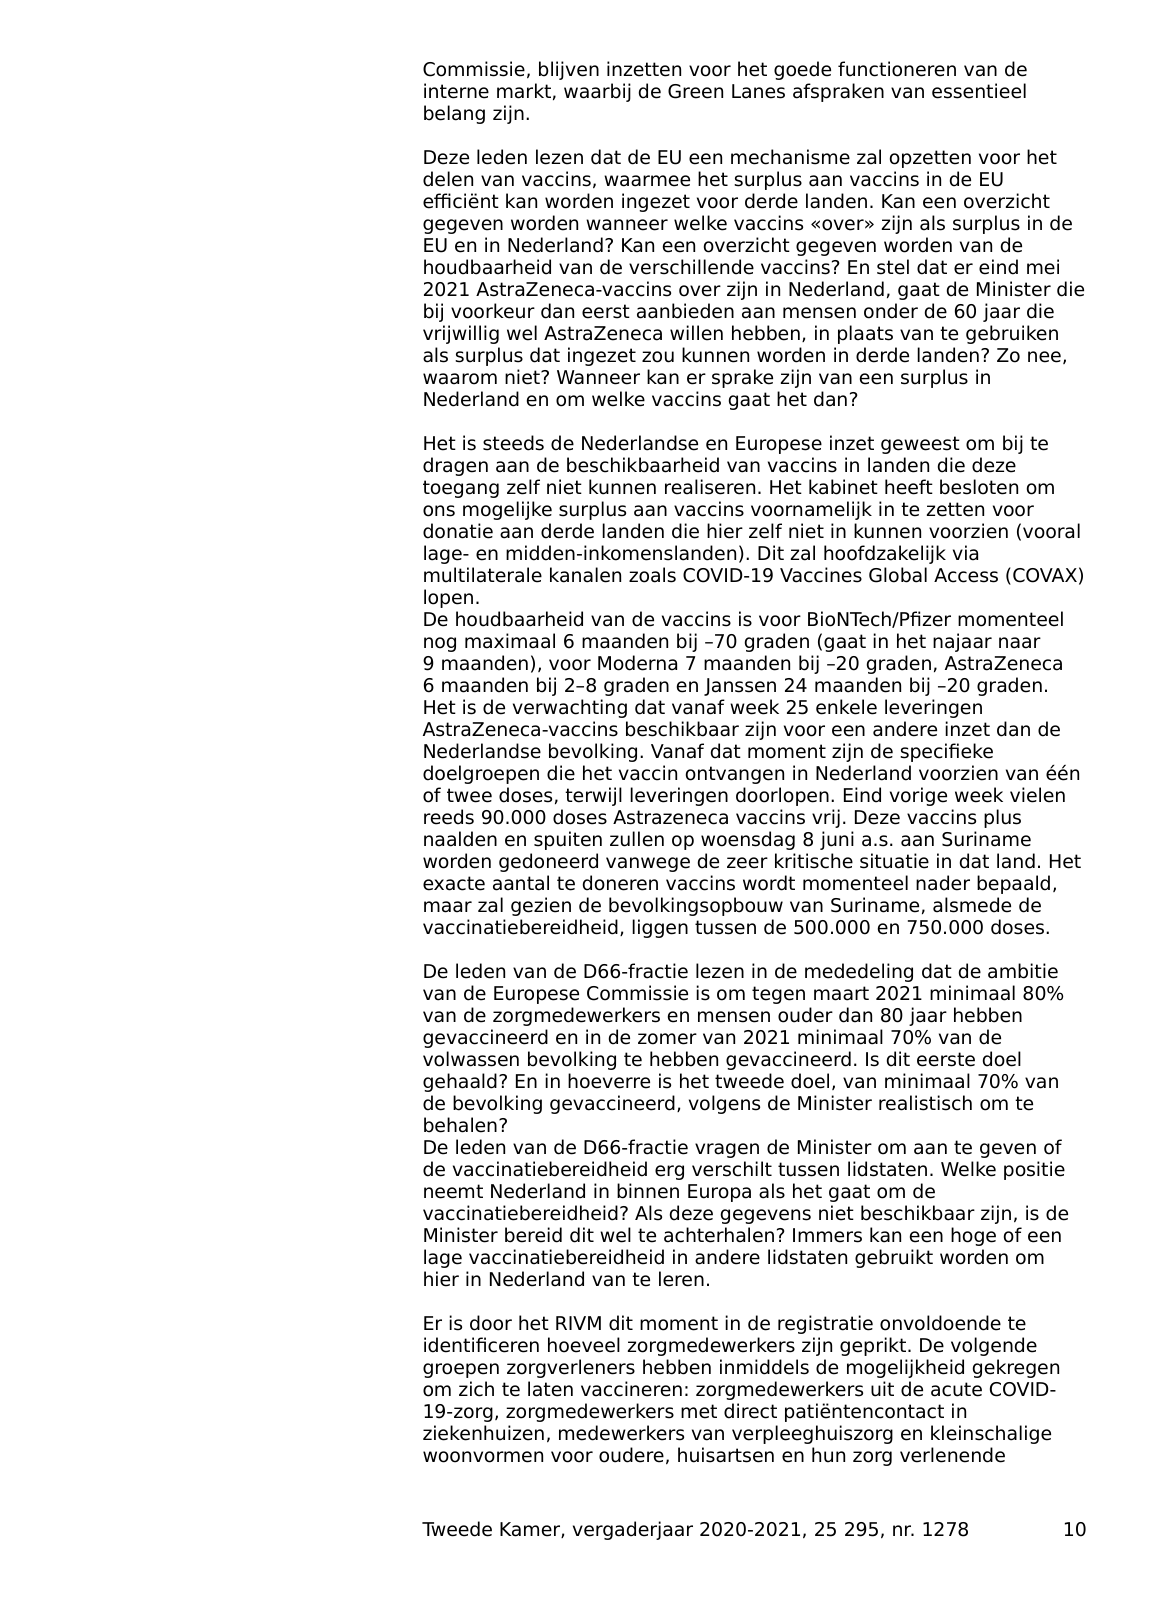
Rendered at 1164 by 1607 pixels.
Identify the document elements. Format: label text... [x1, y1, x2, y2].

text Het is de verwachting dat vanaf week 25 enkele leveringen AstraZeneca-vaccins beschikbaar zijn voor een andere inzet dan de Nederlandse bevolking. Vanaf dat moment zijn de specifieke doelgroepen die het vaccin ontvangen in Nederland voorzien van één of twee doses, terwijl leveringen doorlopen. Eind vorige week vielen reeds 90.000 doses Astrazeneca vaccins vrij. Deze vaccins plus naalden en spuiten zullen op woensdag 8 juni a.s. aan Suriname worden gedoneerd vanwege de zeer kritische situatie in dat land. Het exacte aantal te doneren vaccins wordt momenteel nader bepaald, maar zal gezien de bevolkingsopbouw van Suriname, alsmede de vaccinatiebereidheid, liggen tussen de 500.000 en 750.000 doses. [422, 697, 1087, 939]
text De houdbaarheid van de vaccins is voor BioNTech/Pfizer momenteel nog maximaal 6 maanden bij –70 graden (gaat in het najaar naar 9 maanden), voor Moderna 7 maanden bij –20 graden, AstraZeneca 6 maanden bij 2–8 graden en Janssen 24 maanden bij –20 graden. [422, 609, 1087, 697]
text De leden van de D66-fractie lezen in de mededeling dat de ambitie van de Europese Commissie is om tegen maart 2021 minimaal 80% van de zorgmedewerkers en mensen ouder dan 80 jaar hebben gevaccineerd en in de zomer van 2021 minimaal 70% van de volwassen bevolking te hebben gevaccineerd. Is dit eerste doel gehaald? En in hoeverre is het tweede doel, van minimaal 70% van de bevolking gevaccineerd, volgens de Minister realistisch om te behalen? [422, 961, 1087, 1137]
text Commissie, blijven inzetten voor het goede functioneren van de interne markt, waarbij de Green Lanes afspraken van essentieel belang zijn. [422, 59, 1087, 125]
text De leden van de D66-fractie vragen de Minister om aan te geven of de vaccinatiebereidheid erg verschilt tussen lidstaten. Welke positie neemt Nederland in binnen Europa als het gaat om de vaccinatiebereidheid? Als deze gegevens niet beschikbaar zijn, is de Minister bereid dit wel te achterhalen? Immers kan een hoge of een lage vaccinatiebereidheid in andere lidstaten gebruikt worden om hier in Nederland van te leren. [422, 1137, 1087, 1291]
text Het is steeds de Nederlandse en Europese inzet geweest om bij te dragen aan de beschikbaarheid van vaccins in landen die deze toegang zelf niet kunnen realiseren. Het kabinet heeft besloten om ons mogelijke surplus aan vaccins voornamelijk in te zetten voor donatie aan derde landen die hier zelf niet in kunnen voorzien (vooral lage- en midden-inkomenslanden). Dit zal hoofdzakelijk via multilaterale kanalen zoals COVID-19 Vaccines Global Access (COVAX) lopen. [422, 433, 1087, 609]
text Deze leden lezen dat de EU een mechanisme zal opzetten voor het delen van vaccins, waarmee het surplus aan vaccins in de EU efficiënt kan worden ingezet voor derde landen. Kan een overzicht gegeven worden wanneer welke vaccins «over» zijn als surplus in de EU en in Nederland? Kan een overzicht gegeven worden van de houdbaarheid van de verschillende vaccins? En stel dat er eind mei 2021 AstraZeneca-vaccins over zijn in Nederland, gaat de Minister die bij voorkeur dan eerst aanbieden aan mensen onder de 60 jaar die vrijwillig wel AstraZeneca willen hebben, in plaats van te gebruiken als surplus dat ingezet zou kunnen worden in derde landen? Zo nee, waarom niet? Wanneer kan er sprake zijn van een surplus in Nederland en om welke vaccins gaat het dan? [422, 147, 1087, 411]
text Er is door het RIVM dit moment in de registratie onvoldoende te identificeren hoeveel zorgmedewerkers zijn geprikt. De volgende groepen zorgverleners hebben inmiddels de mogelijkheid gekregen om zich te laten vaccineren: zorgmedewerkers uit de acute COVID-19-zorg, zorgmedewerkers met direct patiëntencontact in ziekenhuizen, medewerkers van verpleeghuiszorg en kleinschalige woonvormen voor oudere, huisartsen en hun zorg verlenende [422, 1313, 1087, 1467]
